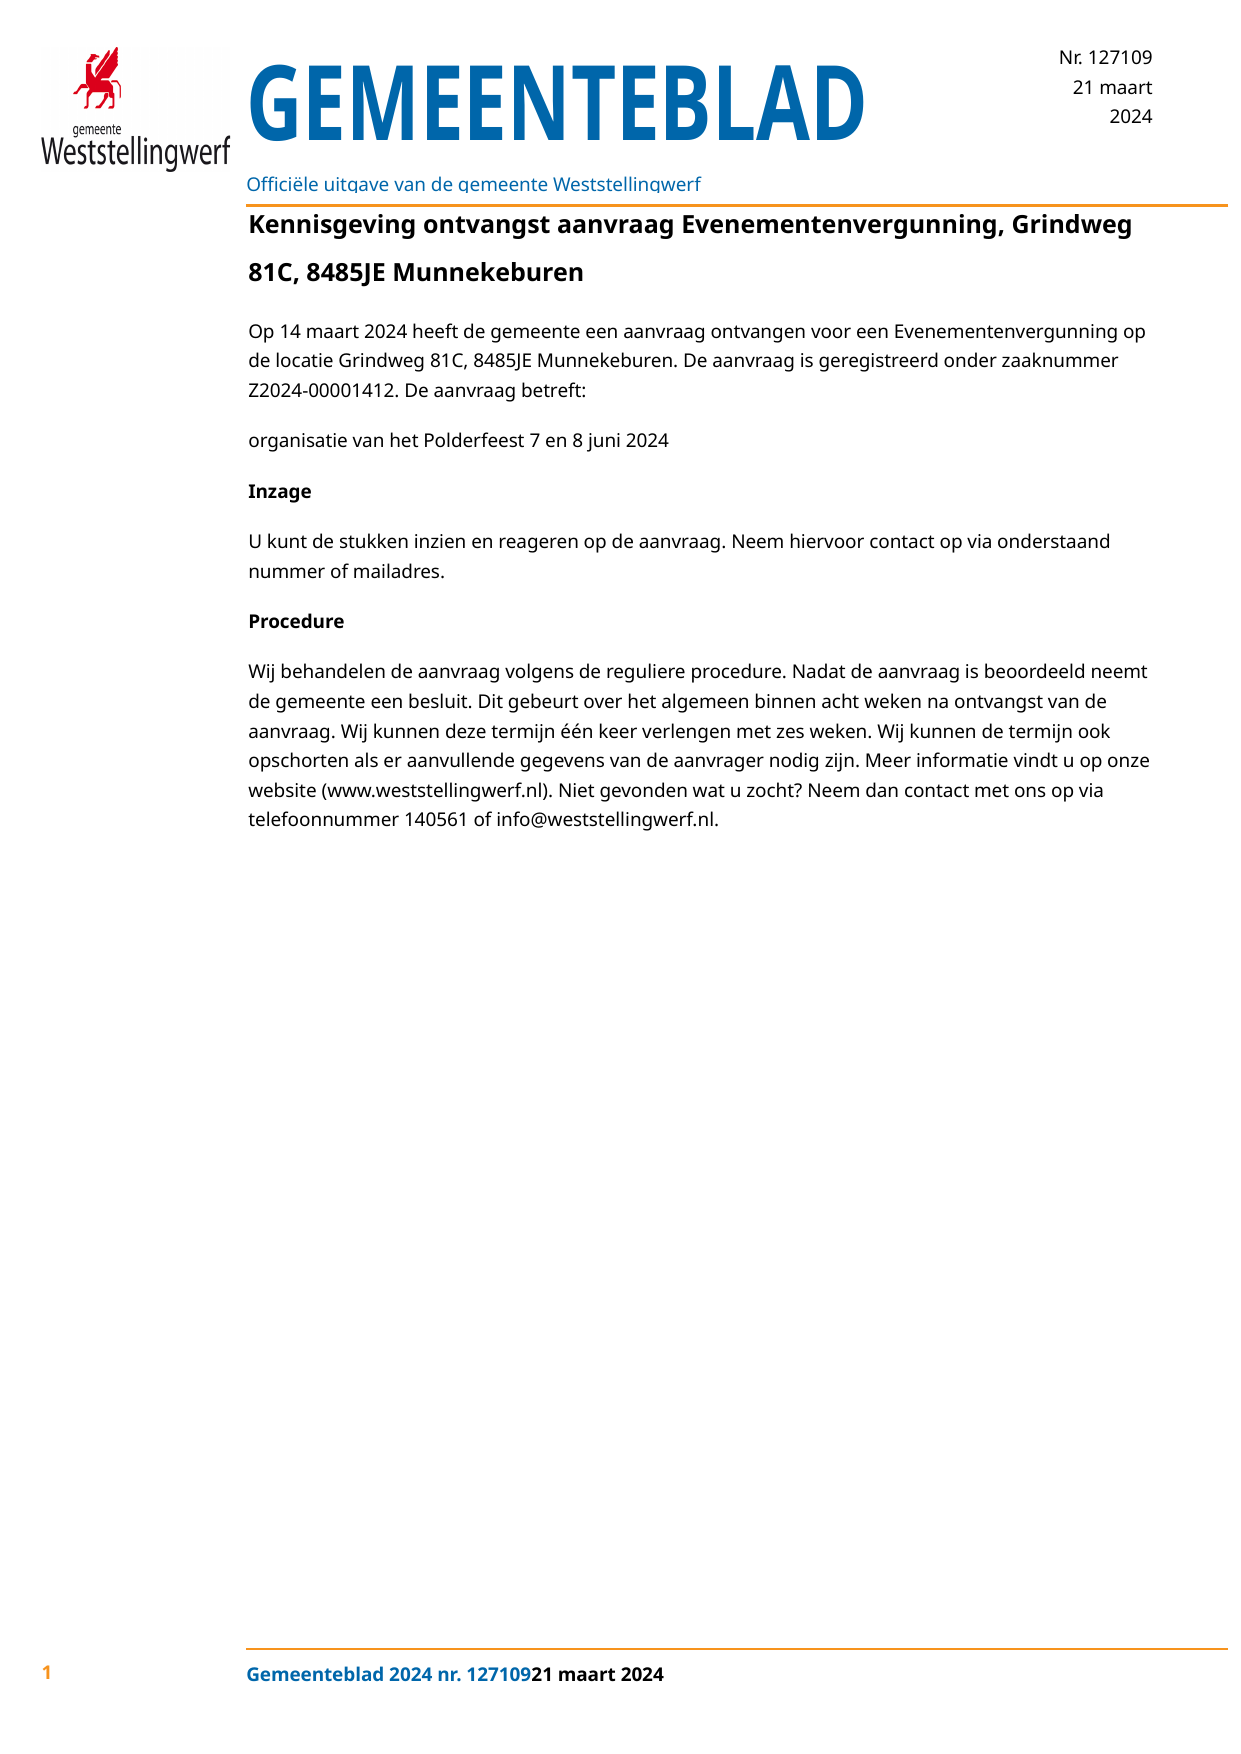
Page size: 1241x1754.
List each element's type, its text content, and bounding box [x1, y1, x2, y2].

text Op 14 maart 2024 heeft de gemeente een aanvraag ontvangen voor een Evenementenvergunning op de locatie Grindweg 81C, 8485JE Munnekeburen. De aanvraag is geregistreerd onder zaaknummer Z2024-00001412. De aanvraag betreft: [248, 318, 1152, 403]
text organisatie van het Polderfeest 7 en 8 juni 2024 [248, 427, 1152, 453]
text Procedure [248, 608, 1152, 634]
text U kunt de stukken inzien en reageren op de aanvraag. Neem hiervoor contact op via onderstaand nummer of mailadres. [248, 528, 1152, 584]
text Inzage [248, 478, 1152, 504]
picture [41, 47, 231, 172]
text Wij behandelen de aanvraag volgens de reguliere procedure. Nadat de aanvraag is beoordeeld neemt de gemeente een besluit. Dit gebeurt over het algemeen binnen acht weken na ontvangst van de aanvraag. Wij kunnen deze termijn één keer verlengen met zes weken. Wij kunnen de termijn ook opschorten als er aanvullende gegevens van de aanvrager nodig zijn. Meer informatie vindt u op onze website (www.weststellingwerf.nl). Niet gevonden wat u zocht? Neem dan contact met ons op via telefoonnummer 140561 of info@weststellingwerf.nl. [248, 659, 1152, 832]
text Kennisgeving ontvangst aanvraag Evenementenvergunning, Grindweg 81C, 8485JE Munnekeburen [248, 207, 1152, 288]
